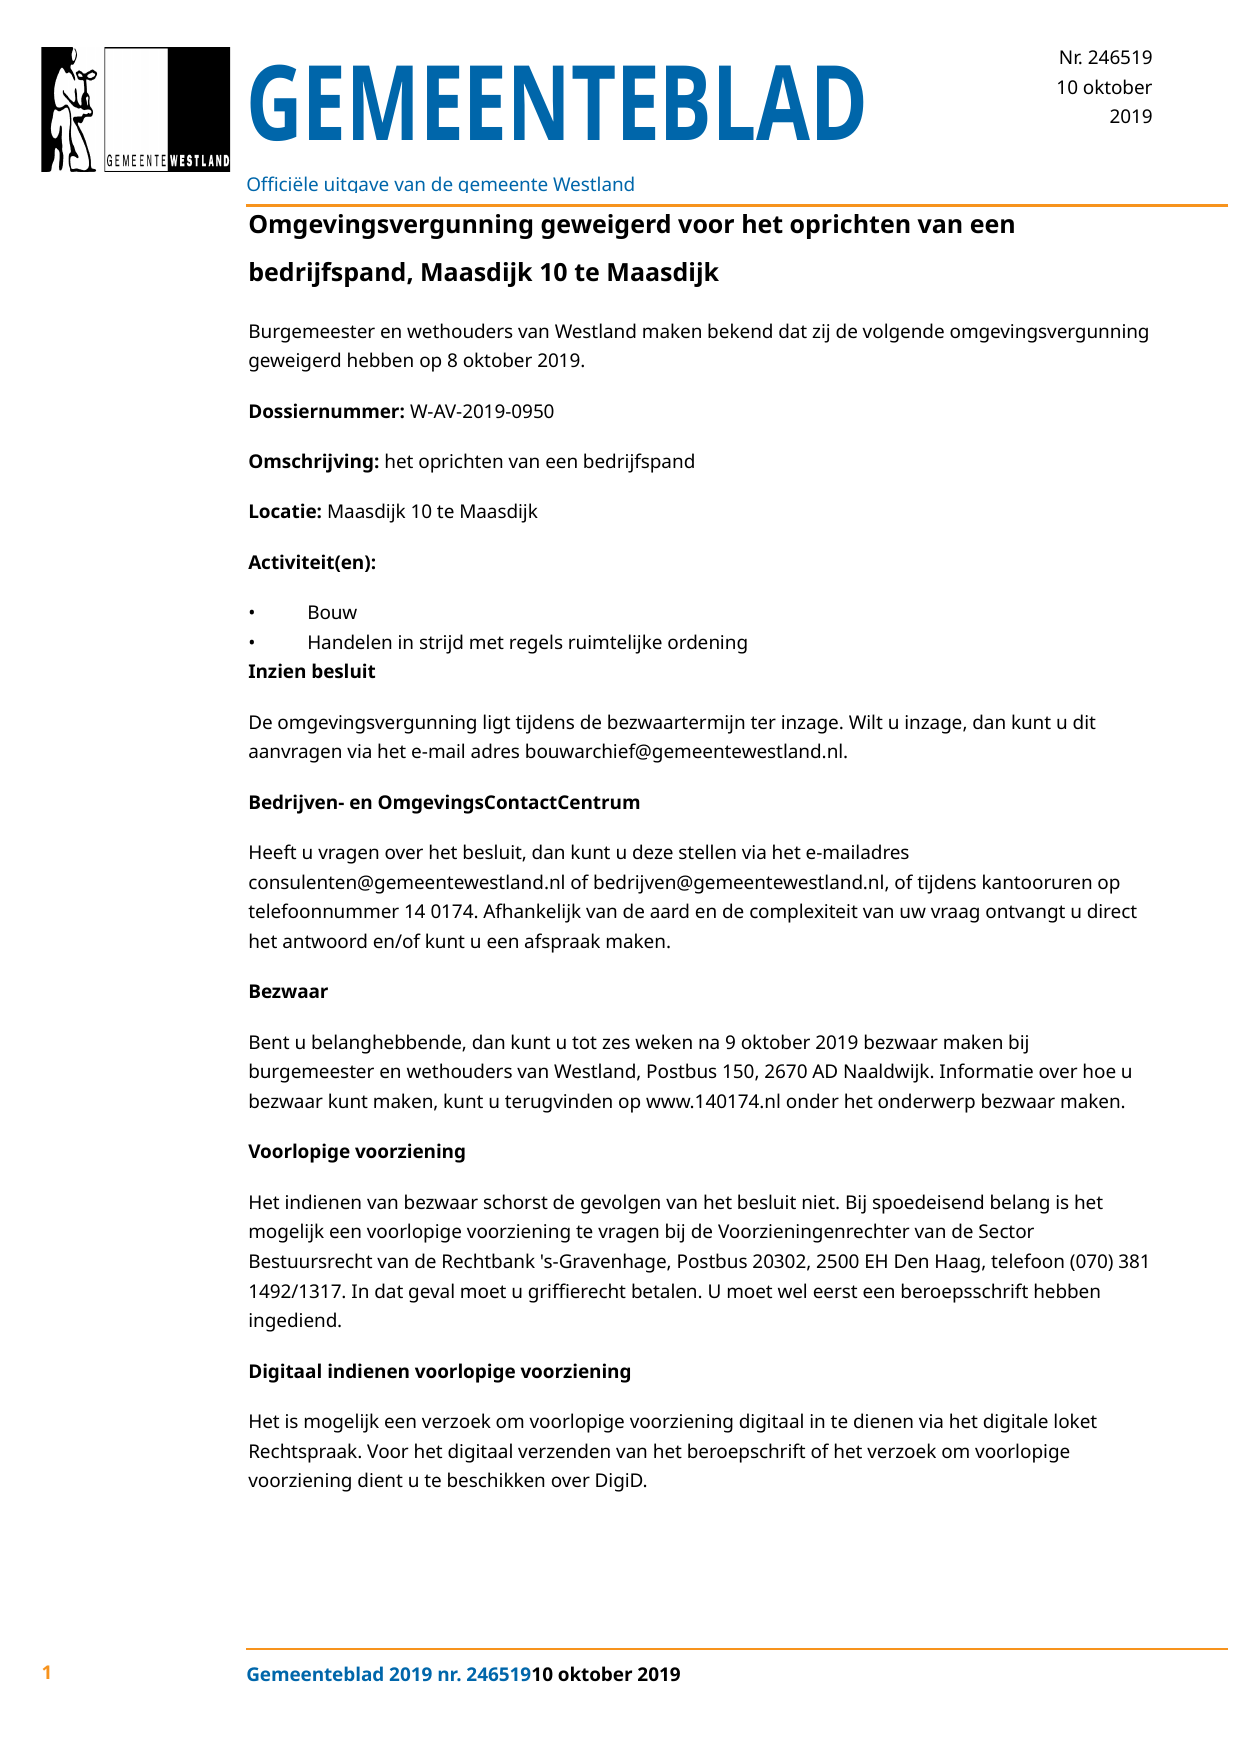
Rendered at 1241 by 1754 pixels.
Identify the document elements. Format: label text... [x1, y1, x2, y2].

list Bouw [248, 599, 1152, 625]
text Bedrijven- en OmgevingsContactCentrum [248, 789, 1152, 815]
text Omschrijving: het oprichten van een bedrijfspand [248, 448, 1152, 474]
text Dossiernummer: W-AV-2019-0950 [248, 398, 1152, 424]
list Handelen in strijd met regels ruimtelijke ordening [248, 629, 1152, 655]
text Heeft u vragen over het besluit, dan kunt u deze stellen via het e-mailadres consulenten@gemeentewestland.nl of bedrijven@gemeentewestland.nl, of tijdens kantooruren op telefoonnummer 14 0174. Afhankelijk van de aard en de complexiteit van uw vraag ontvangt u direct het antwoord en/of kunt u een afspraak maken. [248, 839, 1152, 954]
text Voorlopige voorziening [248, 1139, 1152, 1164]
text De omgevingsvergunning ligt tijdens de bezwaartermijn ter inzage. Wilt u inzage, dan kunt u dit aanvragen via het e-mail adres bouwarchief@gemeentewestland.nl. [248, 709, 1152, 764]
text Activiteit(en): [248, 549, 1152, 575]
text Burgemeester en wethouders van Westland maken bekend dat zij de volgende omgevingsvergunning geweigerd hebben op 8 oktober 2019. [248, 318, 1152, 373]
text Bezwaar [248, 979, 1152, 1004]
text Locatie: Maasdijk 10 te Maasdijk [248, 499, 1152, 524]
text Inzien besluit [248, 659, 1152, 684]
text Het indienen van bezwaar schorst de gevolgen van het besluit niet. Bij spoedeisend belang is het mogelijk een voorlopige voorziening te vragen bij de Voorzieningenrechter van de Sector Bestuursrecht van de Rechtbank 's-Gravenhage, Postbus 20302, 2500 EH Den Haag, telefoon (070) 381 1492/1317. In dat geval moet u griffierecht betalen. U moet wel eerst een beroepsschrift hebben ingediend. [248, 1189, 1152, 1333]
text Bent u belanghebbende, dan kunt u tot zes weken na 9 oktober 2019 bezwaar maken bij burgemeester en wethouders van Westland, Postbus 150, 2670 AD Naaldwijk. Informatie over hoe u bezwaar kunt maken, kunt u terugvinden op www.140174.nl onder het onderwerp bezwaar maken. [248, 1029, 1152, 1114]
text Digitaal indienen voorlopige voorziening [248, 1358, 1152, 1384]
picture [41, 47, 231, 172]
text Het is mogelijk een verzoek om voorlopige voorziening digitaal in te dienen via het digitale loket Rechtspraak. Voor het digitaal verzenden van het beroepschrift of het verzoek om voorlopige voorziening dient u te beschikken over DigiD. [248, 1408, 1152, 1493]
text Omgevingsvergunning geweigerd voor het oprichten van een bedrijfspand, Maasdijk 10 te Maasdijk [248, 207, 1152, 288]
